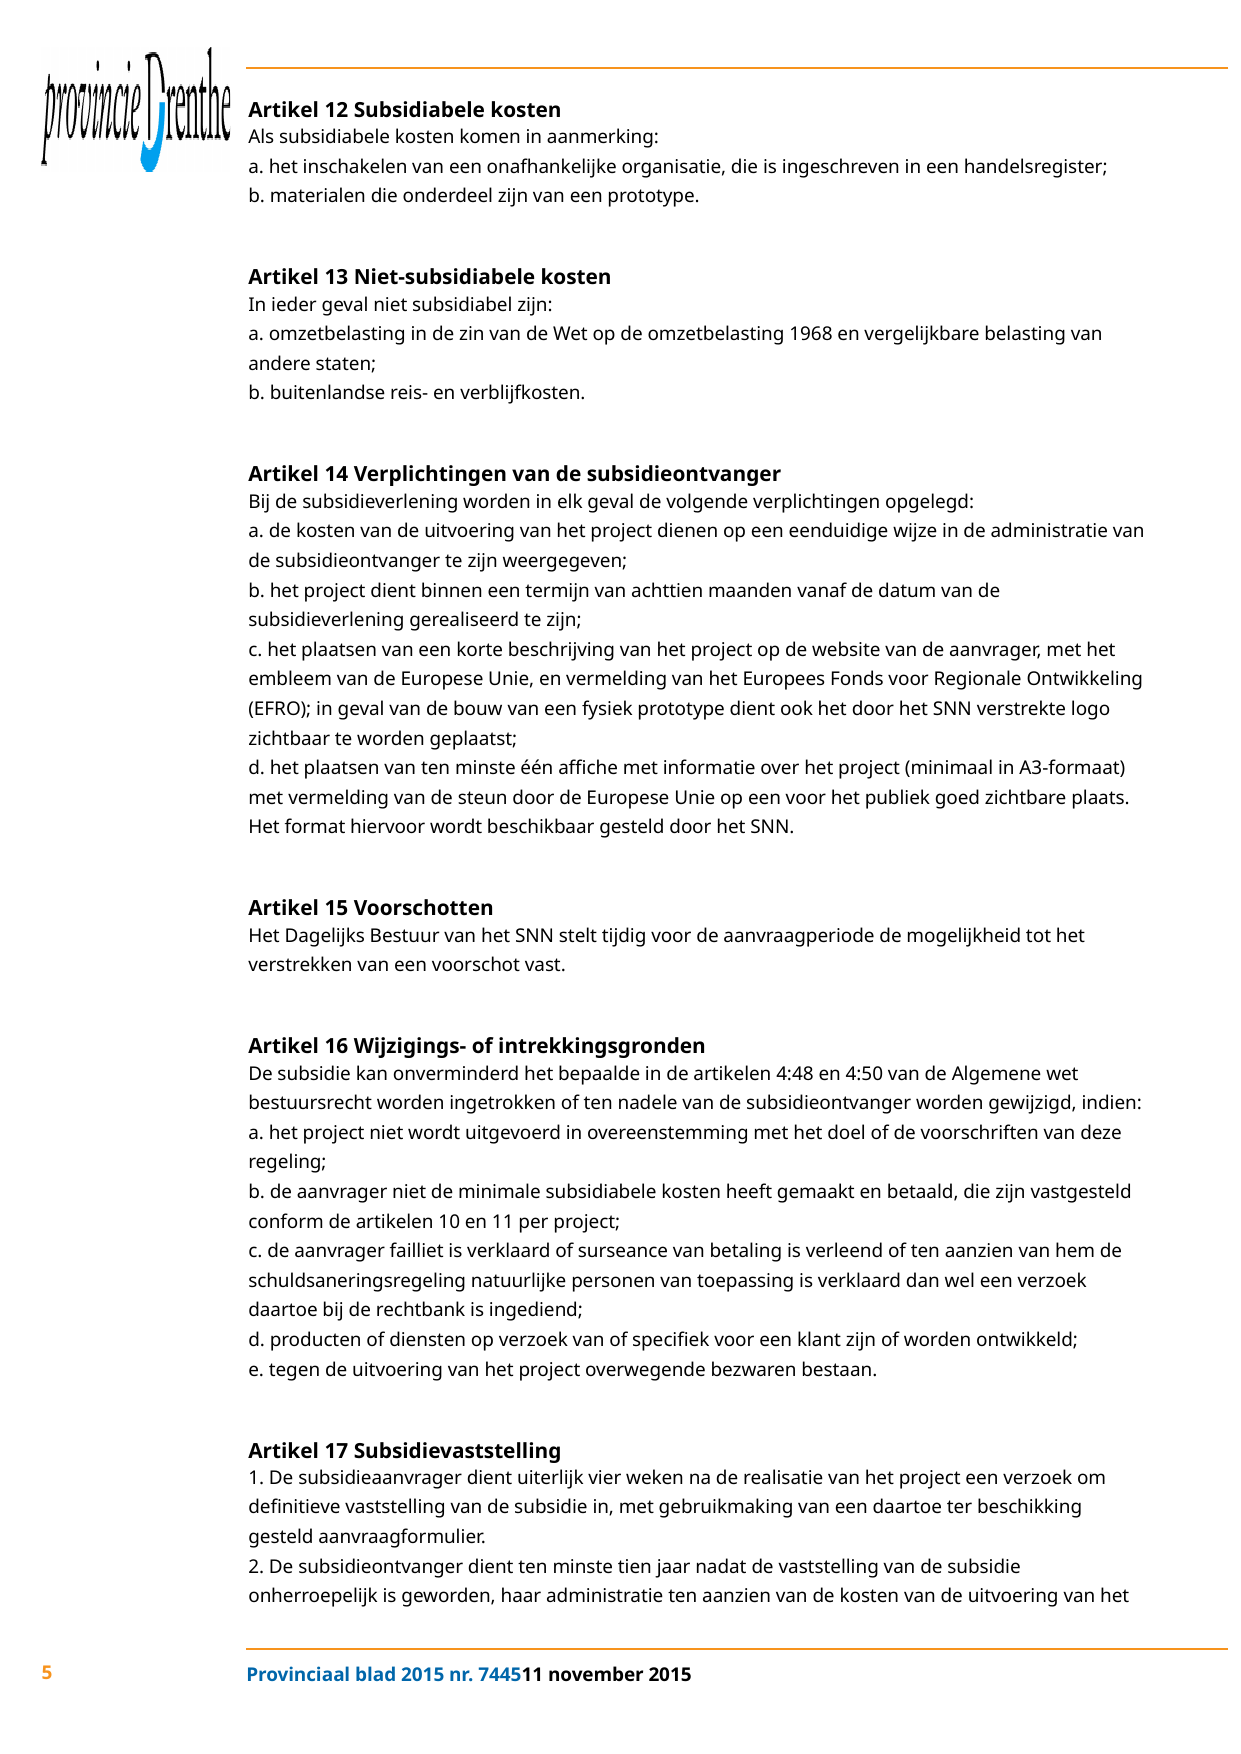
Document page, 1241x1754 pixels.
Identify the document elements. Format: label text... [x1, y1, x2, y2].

text b. buitenlandse reis- en verblijfkosten. [248, 379, 1152, 405]
text De subsidie kan onverminderd het bepaalde in de artikelen 4:48 en 4:50 van de Algemene wet bestuursrecht worden ingetrokken of ten nadele van de subsidieontvanger worden gewijzigd, indien: [248, 1060, 1152, 1115]
text Artikel 15 Voorschotten [248, 893, 1152, 922]
text a. het inschakelen van een onafhankelijke organisatie, die is ingeschreven in een handelsregister; [248, 153, 1152, 178]
text b. het project dient binnen een termijn van achttien maanden vanaf de datum van de subsidieverlening gerealiseerd te zijn; [248, 577, 1152, 632]
text Artikel 16 Wijzigings- of intrekkingsgronden [248, 1031, 1152, 1060]
text 2. De subsidieontvanger dient ten minste tien jaar nadat de vaststelling van de subsidie onherroepelijk is geworden, haar administratie ten aanzien van de kosten van de uitvoering van het [248, 1553, 1152, 1608]
text Artikel 17 Subsidievaststelling [248, 1436, 1152, 1464]
text a. de kosten van de uitvoering van het project dienen op een eenduidige wijze in de administratie van de subsidieontvanger te zijn weergegeven; [248, 518, 1152, 573]
text Bij de subsidieverlening worden in elk geval de volgende verplichtingen opgelegd: [248, 488, 1152, 514]
text Artikel 12 Subsidiabele kosten [248, 95, 1152, 123]
picture [41, 47, 231, 172]
text a. het project niet wordt uitgevoerd in overeenstemming met het doel of de voorschriften van deze regeling; [248, 1119, 1152, 1174]
text Als subsidiabele kosten komen in aanmerking: [248, 123, 1152, 149]
text Artikel 13 Niet-subsidiabele kosten [248, 262, 1152, 291]
text Artikel 14 Verplichtingen van de subsidieontvanger [248, 459, 1152, 488]
text In ieder geval niet subsidiabel zijn: [248, 291, 1152, 317]
text d. producten of diensten op verzoek van of specifiek voor een klant zijn of worden ontwikkeld; [248, 1326, 1152, 1352]
text 1. De subsidieaanvrager dient uiterlijk vier weken na de realisatie van het project een verzoek om definitieve vaststelling van de subsidie in, met gebruikmaking van een daartoe ter beschikking gesteld aanvraagformulier. [248, 1464, 1152, 1549]
text b. materialen die onderdeel zijn van een prototype. [248, 182, 1152, 208]
text a. omzetbelasting in de zin van de Wet op de omzetbelasting 1968 en vergelijkbare belasting van andere staten; [248, 320, 1152, 376]
text d. het plaatsen van ten minste één affiche met informatie over het project (minimaal in A3-formaat) met vermelding van de steun door de Europese Unie op een voor het publiek goed zichtbare plaats. Het format hiervoor wordt beschikbaar gesteld door het SNN. [248, 754, 1152, 839]
text Het Dagelijks Bestuur van het SNN stelt tijdig voor de aanvraagperiode de mogelijkheid tot het verstrekken van een voorschot vast. [248, 922, 1152, 977]
text b. de aanvrager niet de minimale subsidiabele kosten heeft gemaakt en betaald, die zijn vastgesteld conform de artikelen 10 en 11 per project; [248, 1178, 1152, 1233]
text c. de aanvrager failliet is verklaard of surseance van betaling is verleend of ten aanzien van hem de schuldsaneringsregeling natuurlijke personen van toepassing is verklaard dan wel een verzoek daartoe bij de rechtbank is ingediend; [248, 1237, 1152, 1322]
text e. tegen de uitvoering van het project overwegende bezwaren bestaan. [248, 1356, 1152, 1381]
text c. het plaatsen van een korte beschrijving van het project op de website van de aanvrager, met het embleem van de Europese Unie, en vermelding van het Europees Fonds voor Regionale Ontwikkeling (EFRO); in geval van de bouw van een fysiek prototype dient ook het door het SNN verstrekte logo zichtbaar te worden geplaatst; [248, 636, 1152, 750]
